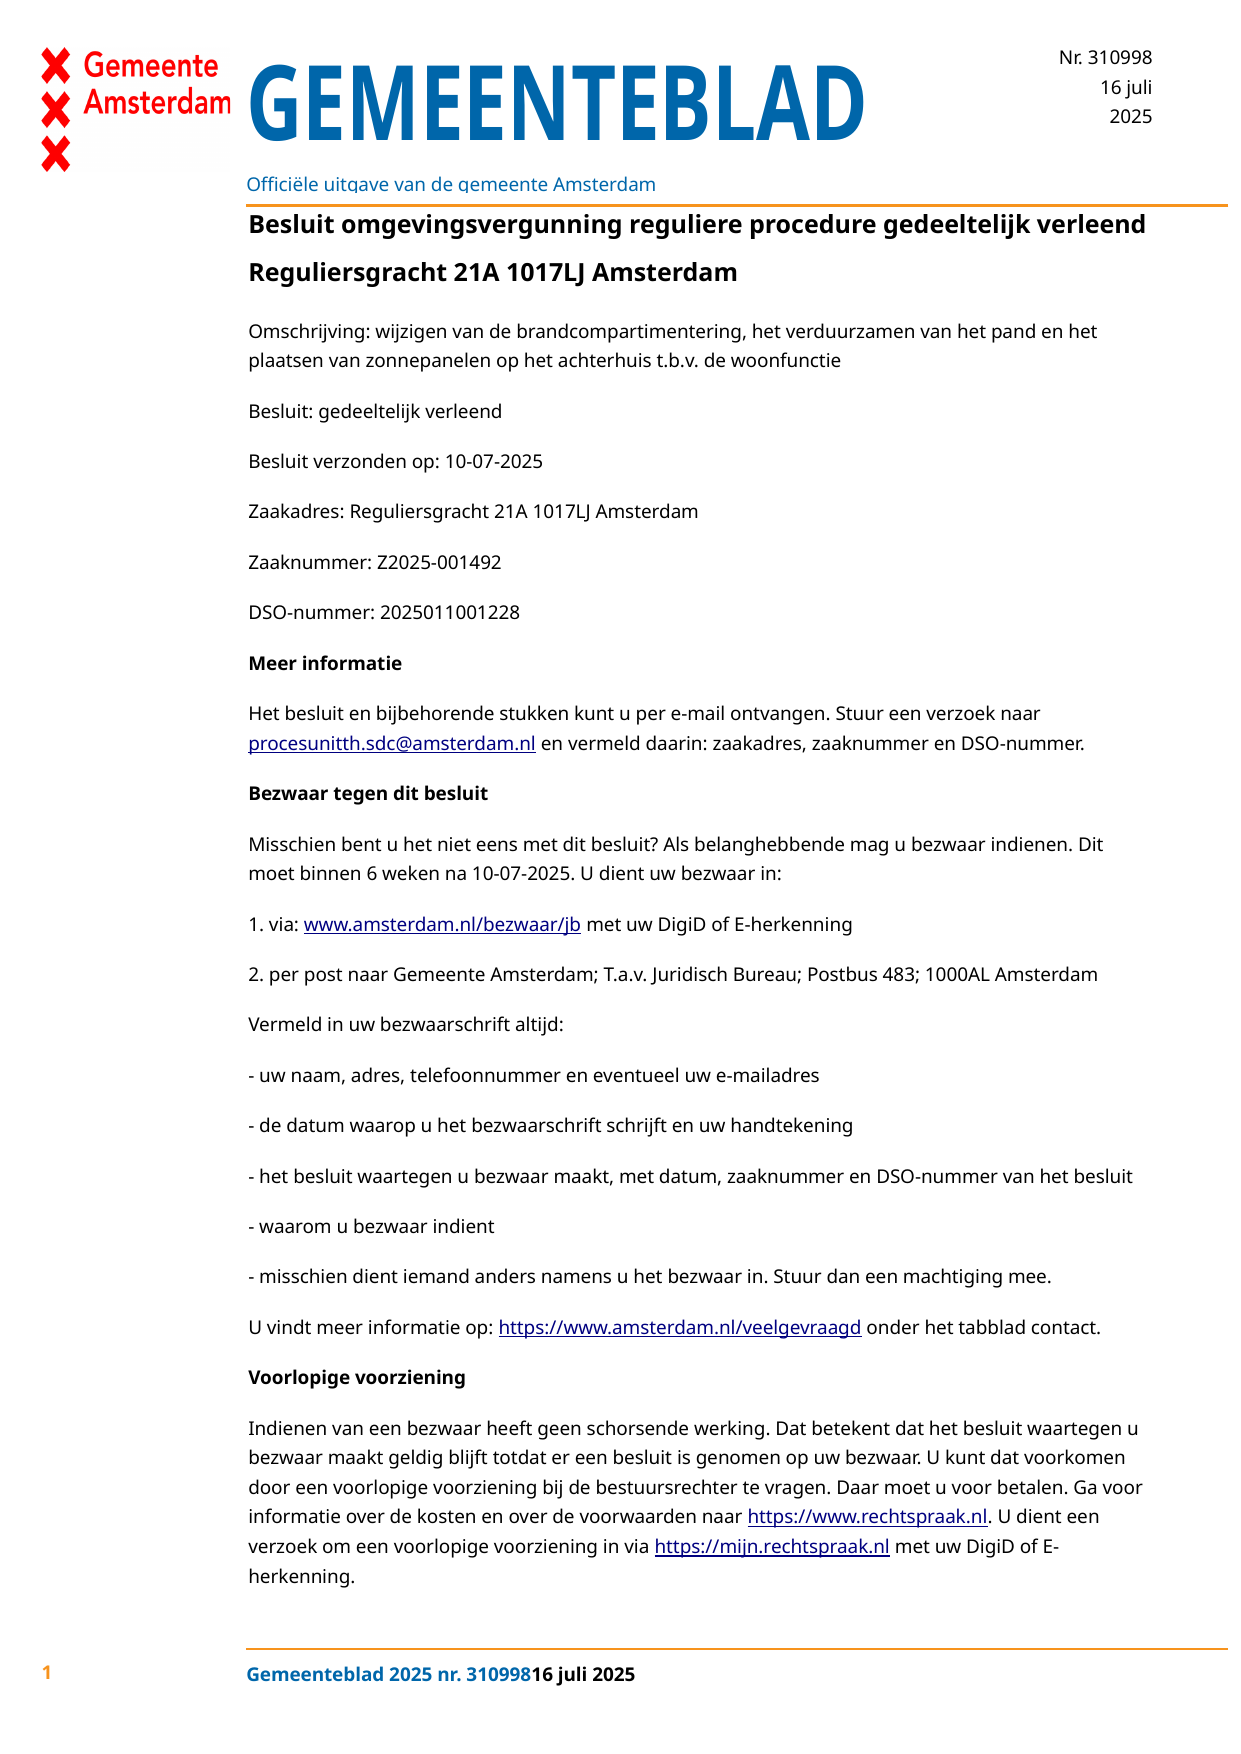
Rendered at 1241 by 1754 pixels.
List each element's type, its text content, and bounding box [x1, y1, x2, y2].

text Zaakadres: Reguliersgracht 21A 1017LJ Amsterdam [248, 499, 1152, 524]
text DSO-nummer: 2025011001228 [248, 599, 1152, 625]
text Omschrijving: wijzigen van de brandcompartimentering, het verduurzamen van het pand en het plaatsen van zonnepanelen op het achterhuis t.b.v. de woonfunctie [248, 318, 1152, 373]
text - de datum waarop u het bezwaarschrift schrijft en uw handtekening [248, 1112, 1152, 1138]
text Besluit: gedeeltelijk verleend [248, 398, 1152, 424]
text - waarom u bezwaar indient [248, 1213, 1152, 1239]
text Meer informatie [248, 650, 1152, 676]
text Misschien bent u het niet eens met dit besluit? Als belanghebbende mag u bezwaar indienen. Dit moet binnen 6 weken na 10-07-2025. U dient uw bezwaar in: [248, 831, 1152, 886]
text Besluit verzonden op: 10-07-2025 [248, 448, 1152, 474]
text Besluit omgevingsvergunning reguliere procedure gedeeltelijk verleend Reguliersgracht 21A 1017LJ Amsterdam [248, 207, 1152, 288]
text Het besluit en bijbehorende stukken kunt u per e-mail ontvangen. Stuur een verzoek naar procesunitth.sdc@amsterdam.nl en vermeld daarin: zaakadres, zaaknummer en DSO-nummer. [248, 700, 1152, 756]
text Vermeld in uw bezwaarschrift altijd: [248, 1012, 1152, 1037]
picture [41, 47, 231, 172]
text 2. per post naar Gemeente Amsterdam; T.a.v. Juridisch Bureau; Postbus 483; 1000AL Amsterdam [248, 961, 1152, 987]
text Zaaknummer: Z2025-001492 [248, 549, 1152, 575]
text 1. via: www.amsterdam.nl/bezwaar/jb met uw DigiD of E-herkenning [248, 911, 1152, 937]
text Indienen van een bezwaar heeft geen schorsende werking. Dat betekent dat het besluit waartegen u bezwaar maakt geldig blijft totdat er een besluit is genomen op uw bezwaar. U kunt dat voorkomen door een voorlopige voorziening bij de bestuursrechter te vragen. Daar moet u voor betalen. Ga voor informatie over de kosten en over de voorwaarden naar https://www.rechtspraak.nl. U dient een verzoek om een voorlopige voorziening in via https://mijn.rechtspraak.nl met uw DigiD of E-herkenning. [248, 1415, 1152, 1589]
text U vindt meer informatie op: https://www.amsterdam.nl/veelgevraagd onder het tabblad contact. [248, 1314, 1152, 1340]
text - misschien dient iemand anders namens u het bezwaar in. Stuur dan een machtiging mee. [248, 1264, 1152, 1289]
text Voorlopige voorziening [248, 1364, 1152, 1390]
text - uw naam, adres, telefoonnummer en eventueel uw e-mailadres [248, 1062, 1152, 1088]
text Bezwaar tegen dit besluit [248, 780, 1152, 806]
text - het besluit waartegen u bezwaar maakt, met datum, zaaknummer en DSO-nummer van het besluit [248, 1163, 1152, 1189]
